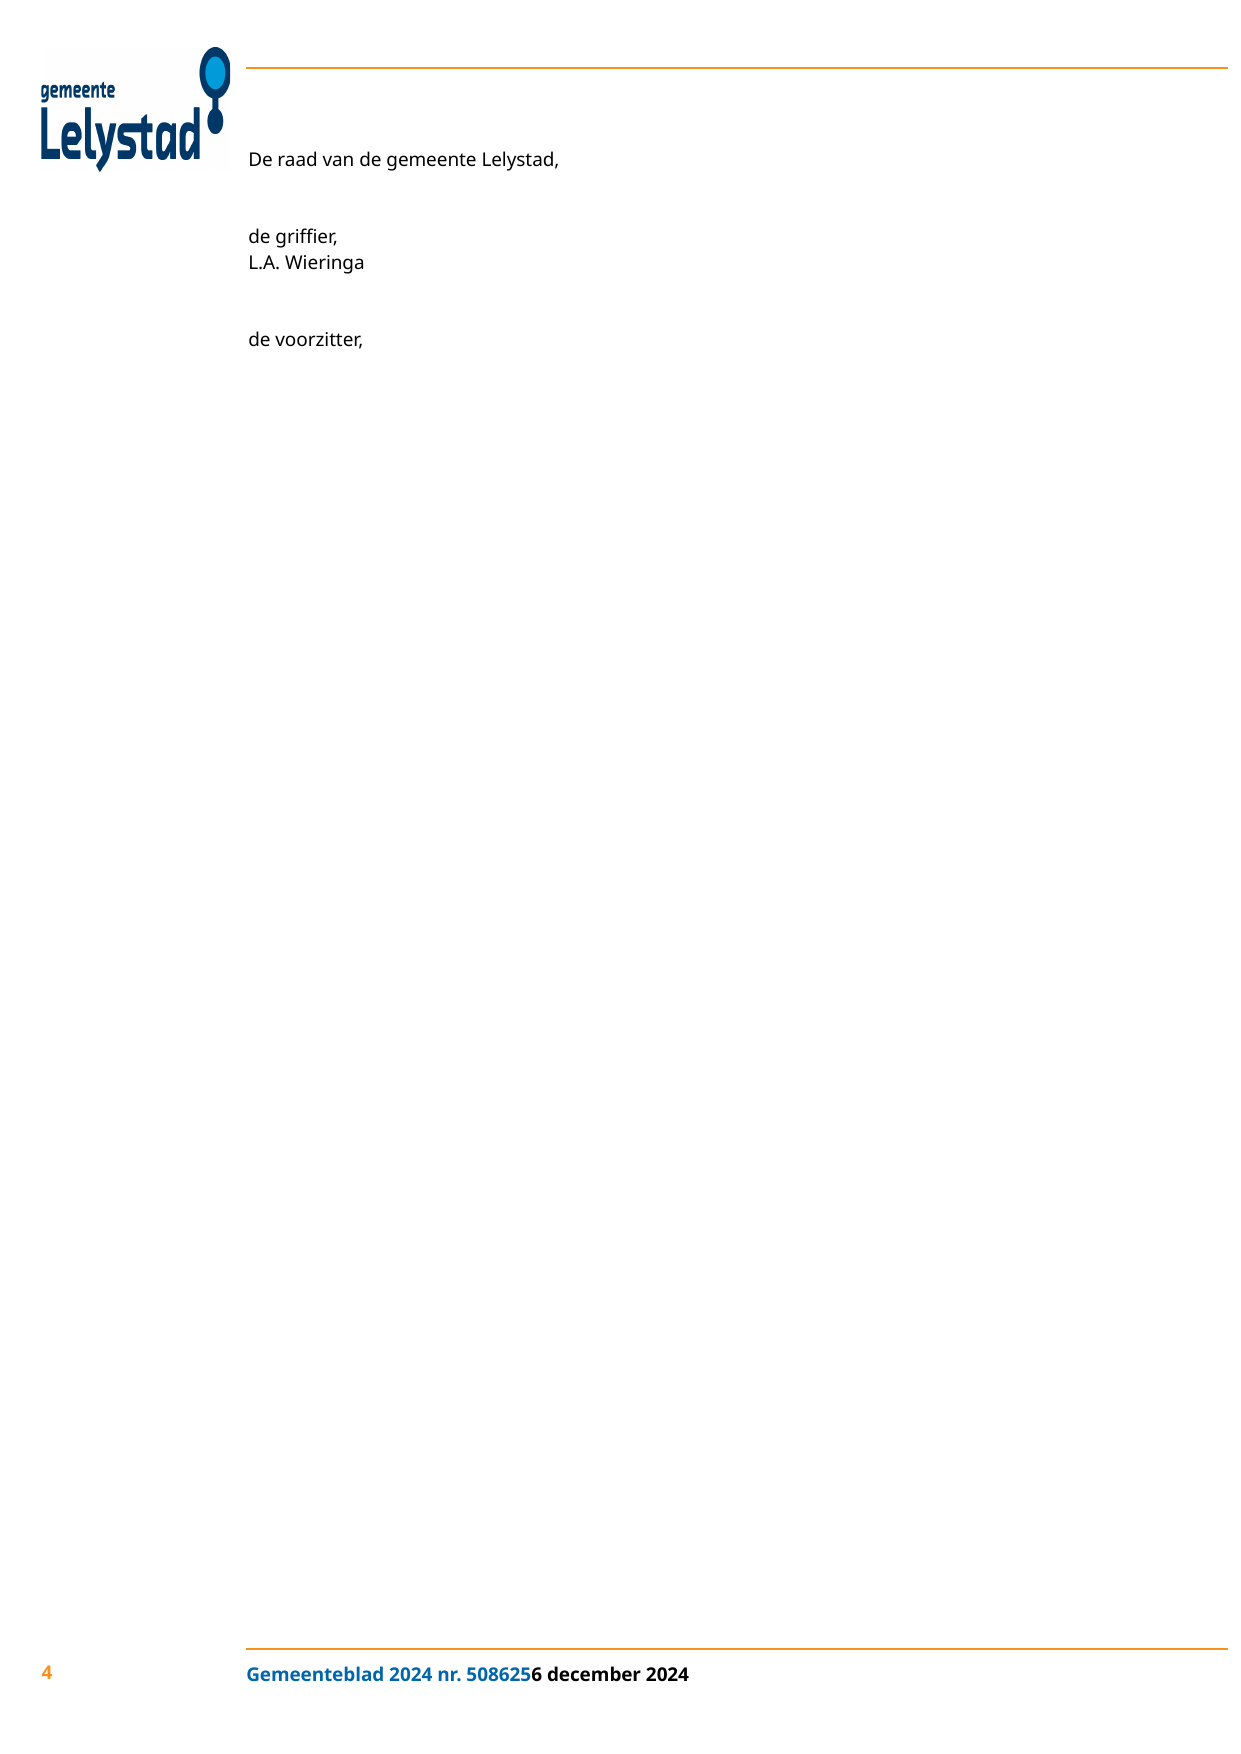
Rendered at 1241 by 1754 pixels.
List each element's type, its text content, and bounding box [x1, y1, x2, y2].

text de voorzitter, [248, 326, 1152, 352]
text L.A. Wieringa [248, 249, 1152, 275]
text De raad van de gemeente Lelystad, [248, 146, 1152, 172]
picture [41, 47, 231, 172]
text de griffier, [248, 223, 1152, 249]
